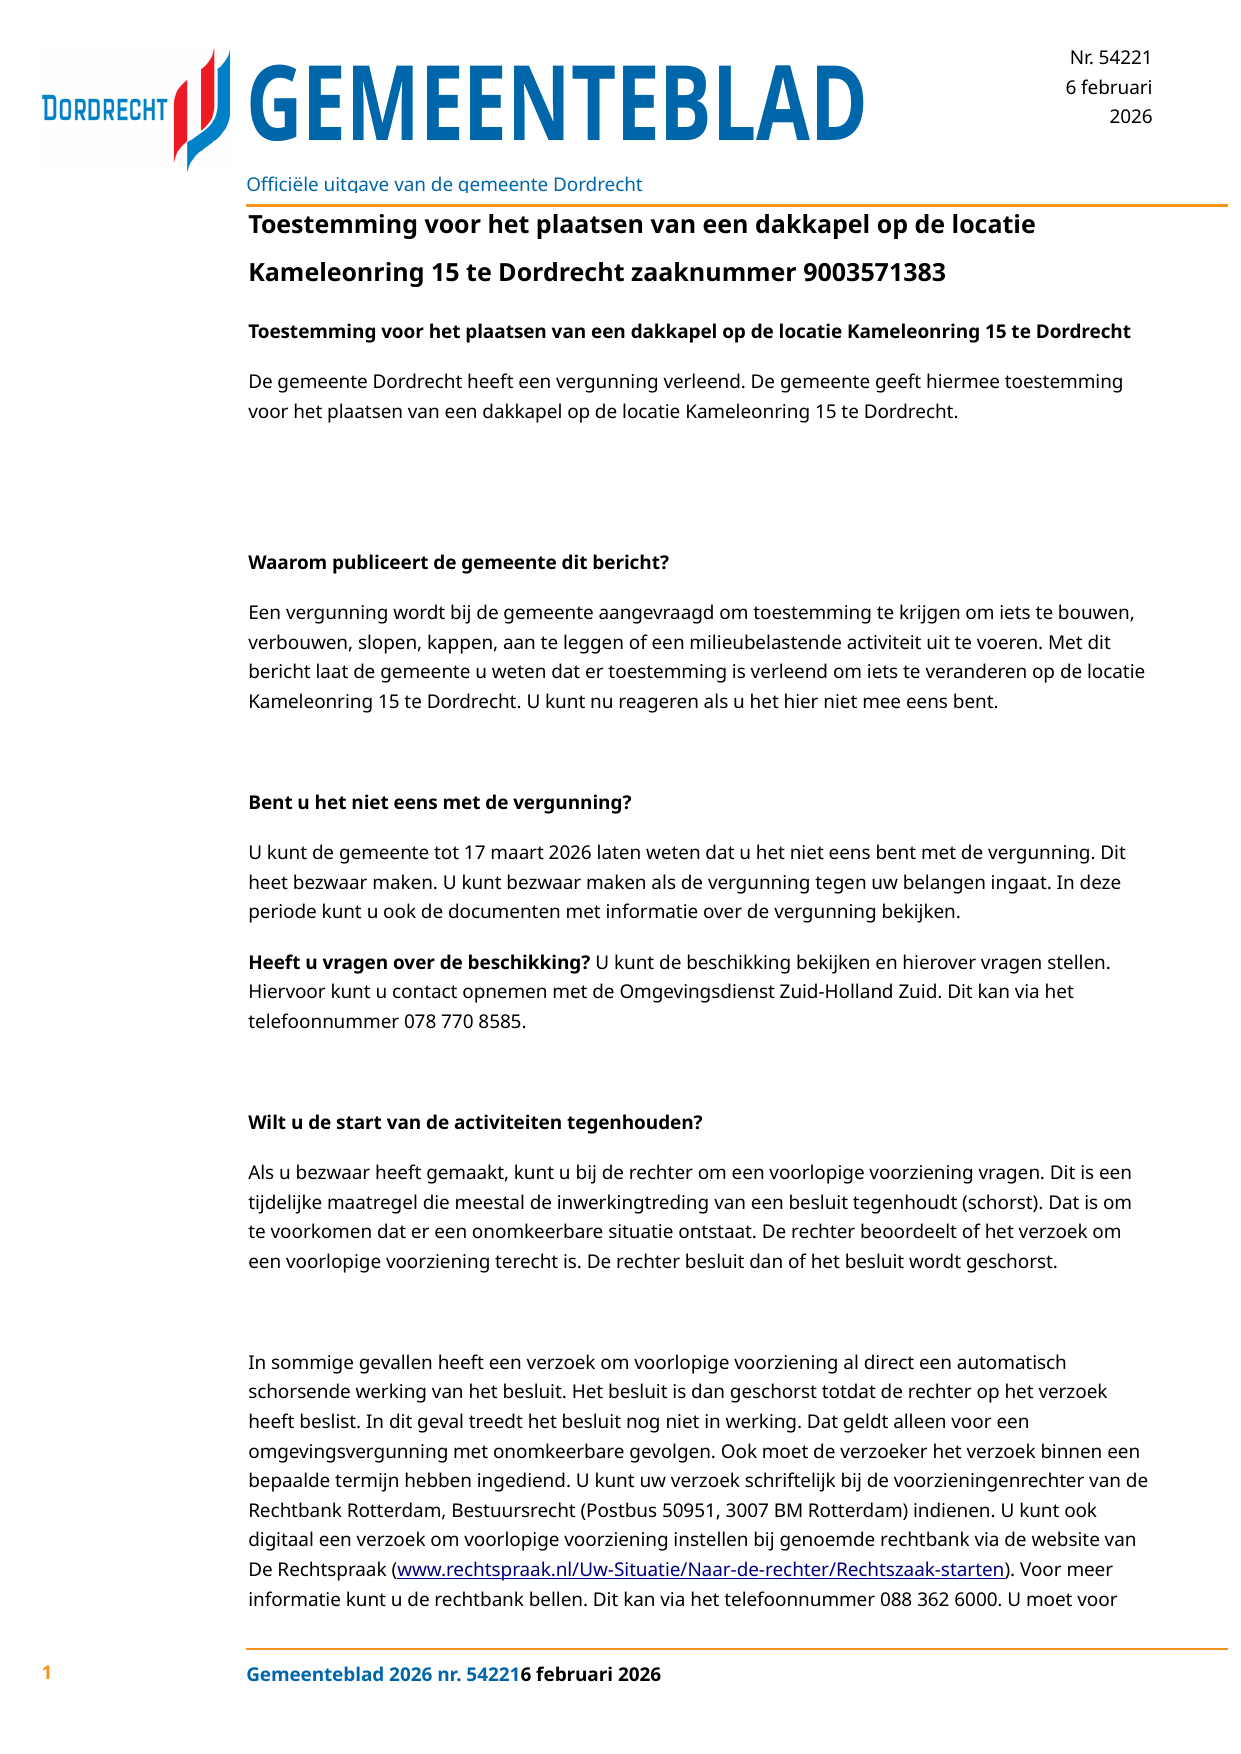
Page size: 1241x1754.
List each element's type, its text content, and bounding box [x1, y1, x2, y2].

text Waarom publiceert de gemeente dit bericht? [248, 549, 1152, 575]
text Als u bezwaar heeft gemaakt, kunt u bij de rechter om een voorlopige voorziening vragen. Dit is een tijdelijke maatregel die meestal de inwerkingtreding van een besluit tegenhoudt (schorst). Dat is om te voorkomen dat er een onomkeerbare situatie ontstaat. De rechter beoordeelt of het verzoek om een voorlopige voorziening terecht is. De rechter besluit dan of het besluit wordt geschorst. [248, 1159, 1152, 1274]
text Toestemming voor het plaatsen van een dakkapel op de locatie Kameleonring 15 te Dordrecht [248, 318, 1152, 344]
text In sommige gevallen heeft een verzoek om voorlopige voorziening al direct een automatisch schorsende werking van het besluit. Het besluit is dan geschorst totdat de rechter op het verzoek heeft beslist. In dit geval treedt het besluit nog niet in werking. Dat geldt alleen voor een omgevingsvergunning met onomkeerbare gevolgen. Ook moet de verzoeker het verzoek binnen een bepaalde termijn hebben ingediend. U kunt uw verzoek schriftelijk bij de voorzieningenrechter van de Rechtbank Rotterdam, Bestuursrecht (Postbus 50951, 3007 BM Rotterdam) indienen. U kunt ook digitaal een verzoek om voorlopige voorziening instellen bij genoemde rechtbank via de website van De Rechtspraak (www.rechtspraak.nl/Uw-Situatie/Naar-de-rechter/Rechtszaak-starten). Voor meer informatie kunt u de rechtbank bellen. Dit kan via het telefoonnummer 088 362 6000. U moet voor [248, 1349, 1152, 1612]
text Wilt u de start van de activiteiten tegenhouden? [248, 1109, 1152, 1135]
text Bent u het niet eens met de vergunning? [248, 789, 1152, 815]
text U kunt de gemeente tot 17 maart 2026 laten weten dat u het niet eens bent met de vergunning. Dit heet bezwaar maken. U kunt bezwaar maken als de vergunning tegen uw belangen ingaat. In deze periode kunt u ook de documenten met informatie over de vergunning bekijken. [248, 839, 1152, 924]
text De gemeente Dordrecht heeft een vergunning verleend. De gemeente geeft hiermee toestemming voor het plaatsen van een dakkapel op de locatie Kameleonring 15 te Dordrecht. [248, 368, 1152, 424]
text Toestemming voor het plaatsen van een dakkapel op de locatie Kameleonring 15 te Dordrecht zaaknummer 9003571383 [248, 207, 1152, 288]
text Heeft u vragen over de beschikking? U kunt de beschikking bekijken en hierover vragen stellen. Hiervoor kunt u contact opnemen met de Omgevingsdienst Zuid-Holland Zuid. Dit kan via het telefoonnummer 078 770 8585. [248, 949, 1152, 1034]
picture [41, 47, 231, 172]
text Een vergunning wordt bij de gemeente aangevraagd om toestemming te krijgen om iets te bouwen, verbouwen, slopen, kappen, aan te leggen of een milieubelastende activiteit uit te voeren. Met dit bericht laat de gemeente u weten dat er toestemming is verleend om iets te veranderen op de locatie Kameleonring 15 te Dordrecht. U kunt nu reageren als u het hier niet mee eens bent. [248, 599, 1152, 714]
